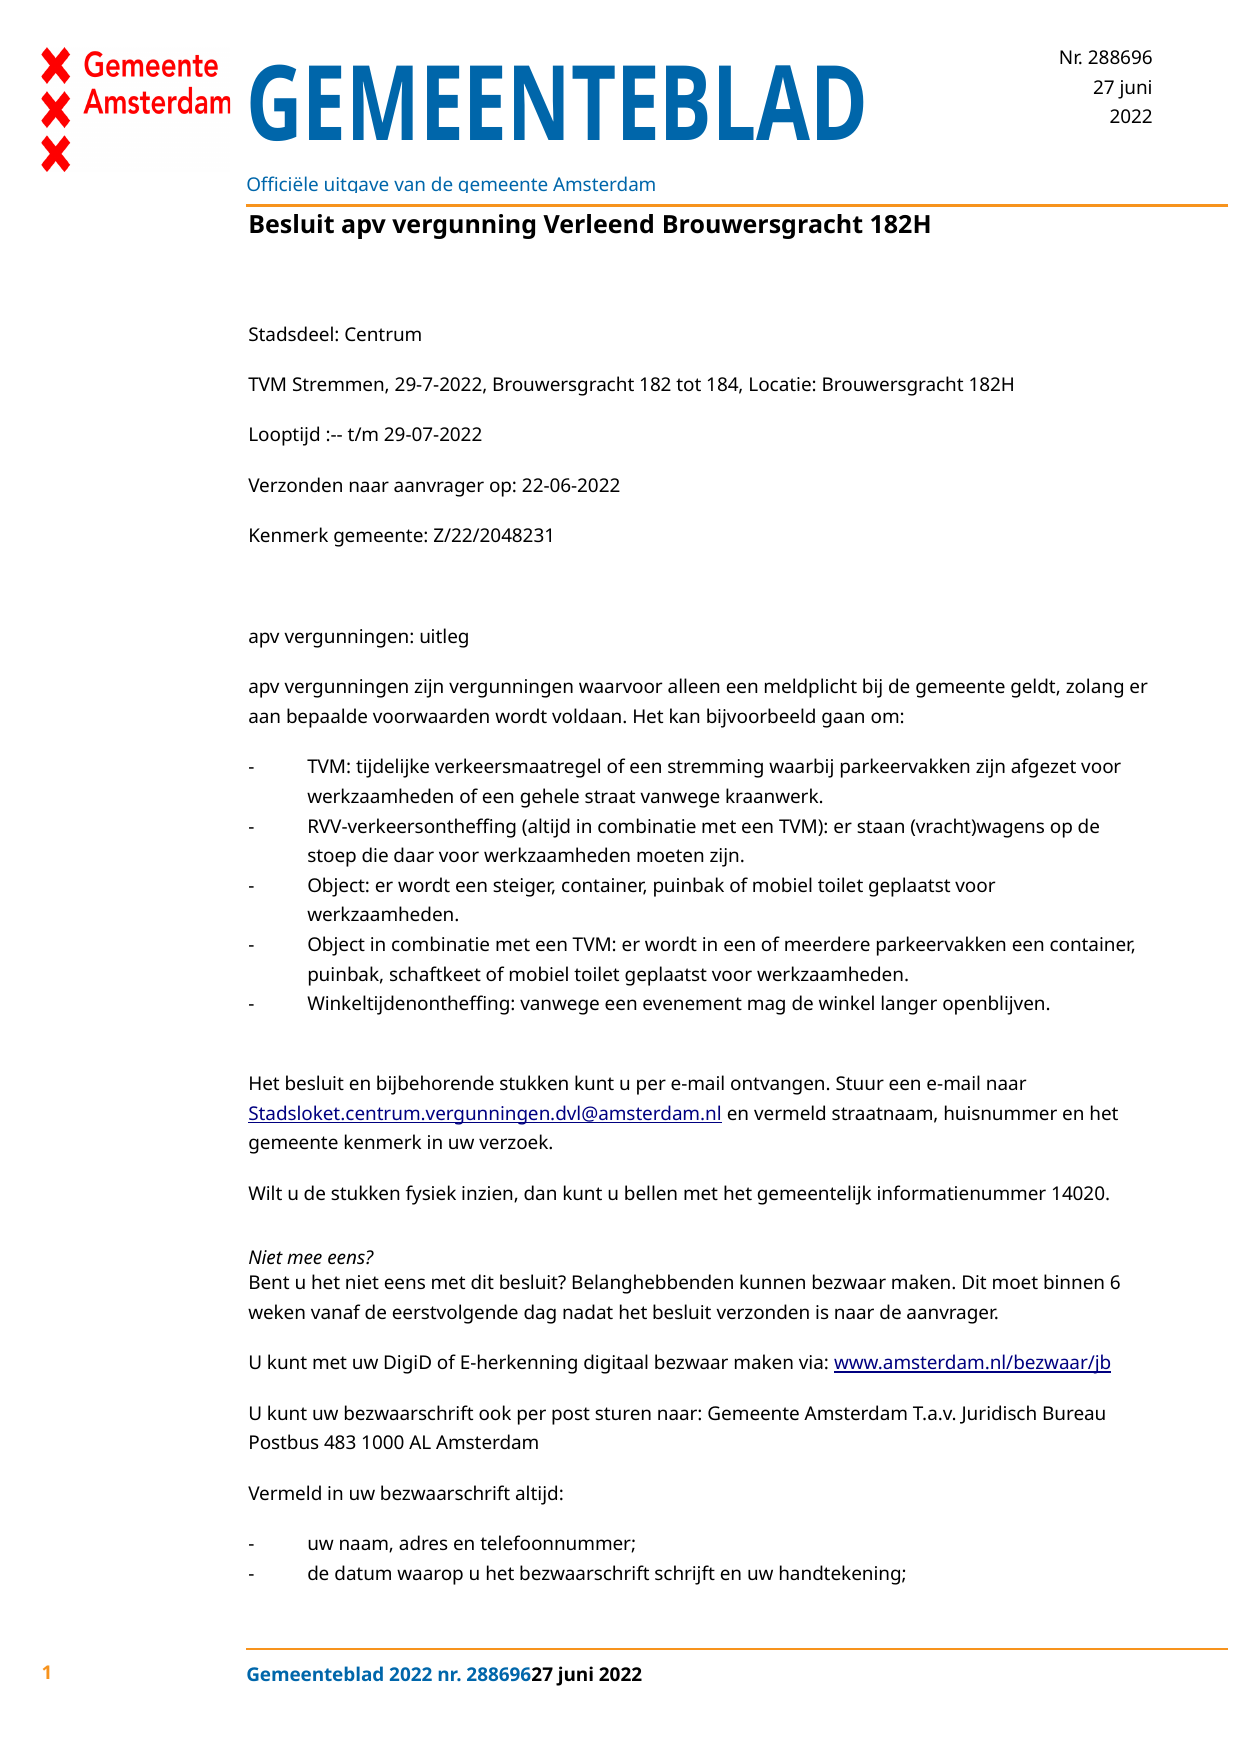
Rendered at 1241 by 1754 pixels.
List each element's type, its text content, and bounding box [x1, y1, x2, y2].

text Besluit apv vergunning Verleend Brouwersgracht 182H [248, 207, 1152, 241]
text Verzonden naar aanvrager op: 22-06-2022 [248, 472, 1152, 498]
text U kunt uw bezwaarschrift ook per post sturen naar: Gemeente Amsterdam T.a.v. Juridisch Bureau Postbus 483 1000 AL Amsterdam [248, 1400, 1152, 1455]
text apv vergunningen zijn vergunningen waarvoor alleen een meldplicht bij de gemeente geldt, zolang er aan bepaalde voorwaarden wordt voldaan. Het kan bijvoorbeeld gaan om: [248, 674, 1152, 729]
list RVV-verkeersontheffing (altijd in combinatie met een TVM): er staan (vracht)wagens op de stoep die daar voor werkzaamheden moeten zijn. [248, 813, 1152, 868]
text Bent u het niet eens met dit besluit? Belanghebbenden kunnen bezwaar maken. Dit moet binnen 6 weken vanaf de eerstvolgende dag nadat het besluit verzonden is naar de aanvrager. [248, 1269, 1152, 1325]
list TVM: tijdelijke verkeersmaatregel of een stremming waarbij parkeervakken zijn afgezet voor werkzaamheden of een gehele straat vanwege kraanwerk. [248, 754, 1152, 809]
text Looptijd :-- t/m 29-07-2022 [248, 422, 1152, 447]
picture [41, 47, 231, 172]
text apv vergunningen: uitleg [248, 623, 1152, 649]
text Stadsdeel: Centrum [248, 321, 1152, 346]
text U kunt met uw DigiD of E-herkenning digitaal bezwaar maken via: www.amsterdam.nl/bezwaar/jb [248, 1349, 1152, 1375]
list Object in combinatie met een TVM: er wordt in een of meerdere parkeervakken een container, puinbak, schaftkeet of mobiel toilet geplaatst voor werkzaamheden. [248, 931, 1152, 986]
text Vermeld in uw bezwaarschrift altijd: [248, 1480, 1152, 1506]
list Object: er wordt een steiger, container, puinbak of mobiel toilet geplaatst voor werkzaamheden. [248, 872, 1152, 927]
text TVM Stremmen, 29-7-2022, Brouwersgracht 182 tot 184, Locatie: Brouwersgracht 182H [248, 371, 1152, 397]
text Niet mee eens? [248, 1244, 1152, 1269]
list de datum waarop u het bezwaarschrift schrijft en uw handtekening; [248, 1560, 1152, 1586]
list uw naam, adres en telefoonnummer; [248, 1530, 1152, 1556]
text Wilt u de stukken fysiek inzien, dan kunt u bellen met het gemeentelijk informatienummer 14020. [248, 1180, 1152, 1206]
list Winkeltijdenontheffing: vanwege een evenement mag de winkel langer openblijven. [248, 990, 1152, 1016]
text Het besluit en bijbehorende stukken kunt u per e-mail ontvangen. Stuur een e-mail naar Stadsloket.centrum.vergunningen.dvl@amsterdam.nl en vermeld straatnaam, huisnummer en het gemeente kenmerk in uw verzoek. [248, 1070, 1152, 1155]
text Kenmerk gemeente: Z/22/2048231 [248, 522, 1152, 548]
